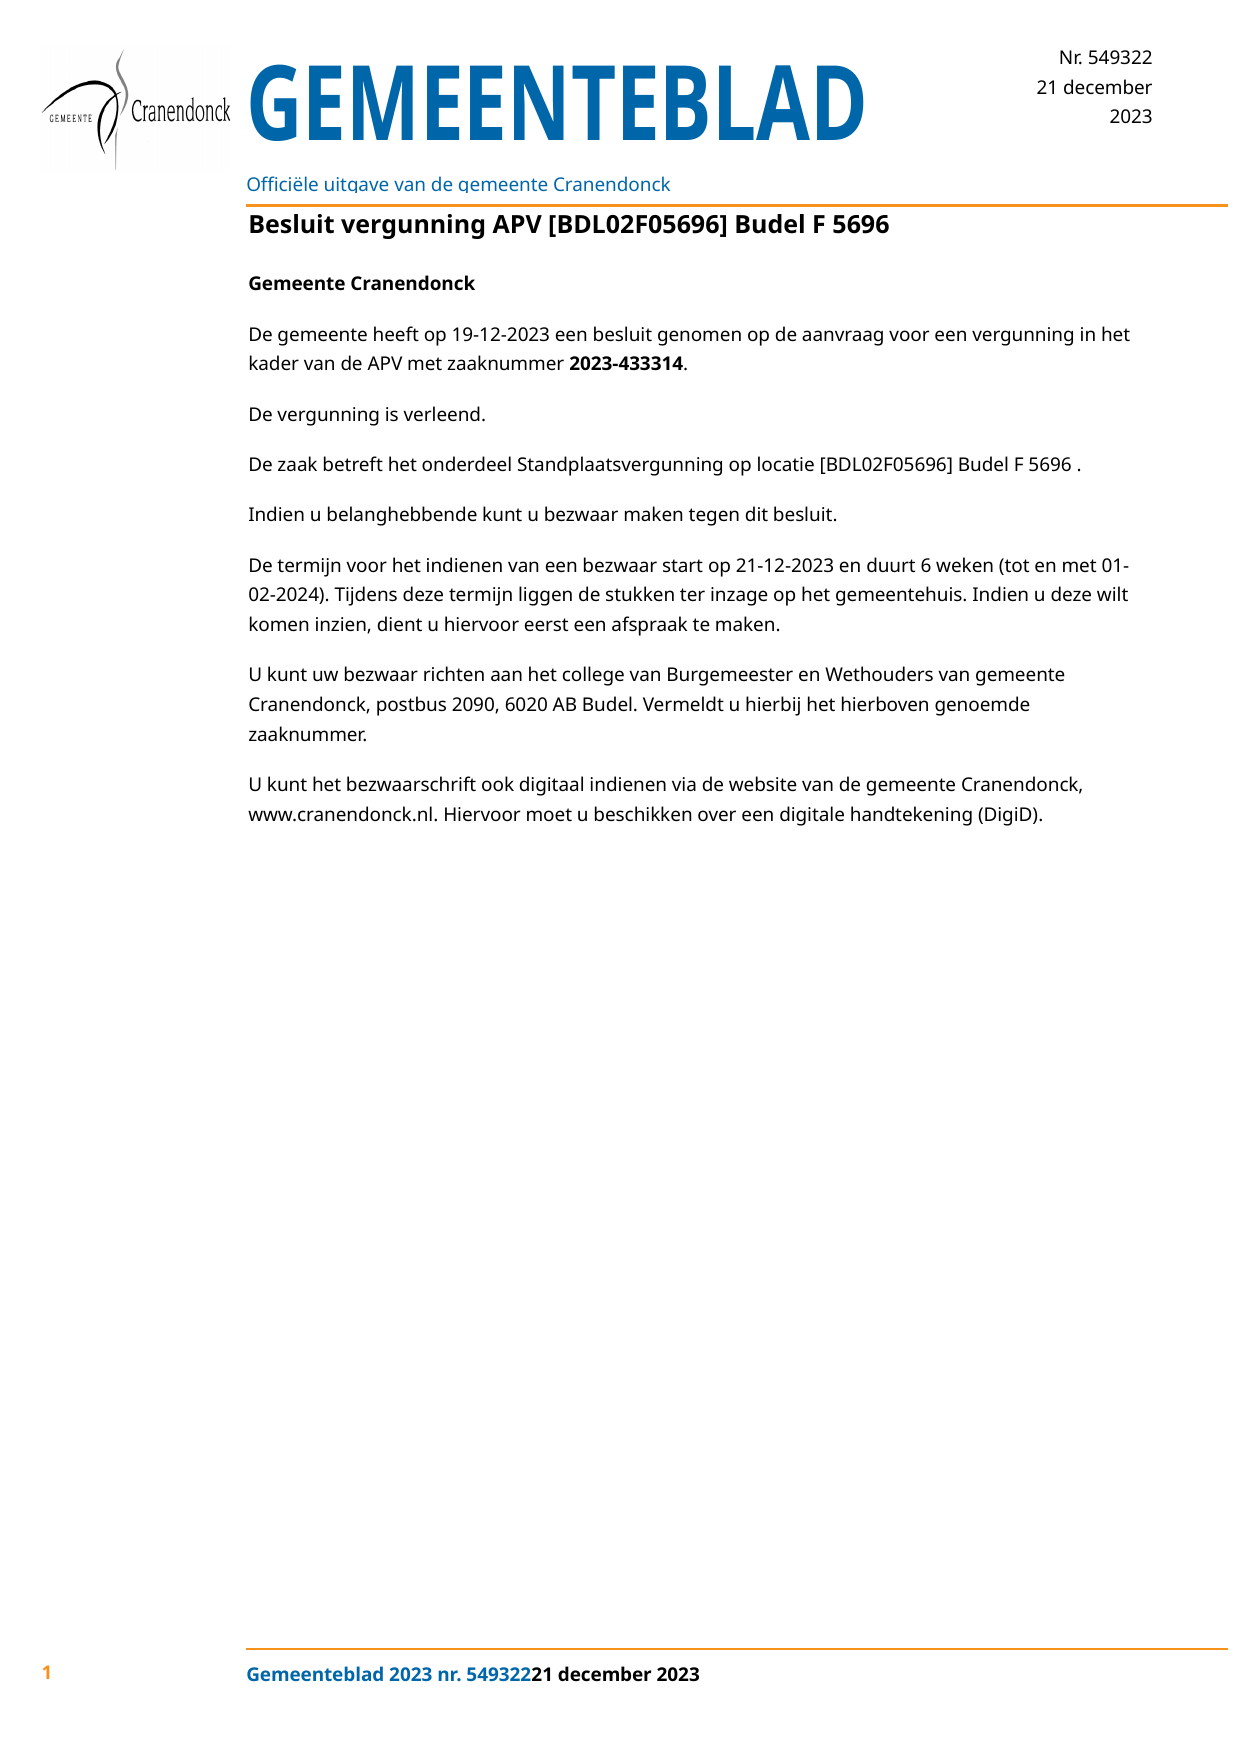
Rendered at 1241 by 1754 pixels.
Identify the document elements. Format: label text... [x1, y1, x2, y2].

text Besluit vergunning APV [BDL02F05696] Budel F 5696 [248, 207, 1152, 241]
text Gemeente Cranendonck [248, 270, 1152, 296]
text U kunt het bezwaarschrift ook digitaal indienen via de website van de gemeente Cranendonck, www.cranendonck.nl. Hiervoor moet u beschikken over een digitale handtekening (DigiD). [248, 771, 1152, 826]
text De gemeente heeft op 19-12-2023 een besluit genomen op de aanvraag voor een vergunning in het kader van de APV met zaaknummer 2023-433314. [248, 321, 1152, 376]
text De termijn voor het indienen van een bezwaar start op 21-12-2023 en duurt 6 weken (tot en met 01-02-2024). Tijdens deze termijn liggen de stukken ter inzage op het gemeentehuis. Indien u deze wilt komen inzien, dient u hiervoor eerst een afspraak te maken. [248, 552, 1152, 637]
picture [41, 47, 231, 172]
text U kunt uw bezwaar richten aan het college van Burgemeester en Wethouders van gemeente Cranendonck, postbus 2090, 6020 AB Budel. Vermeldt u hierbij het hierboven genoemde zaaknummer. [248, 662, 1152, 746]
text De vergunning is verleend. [248, 401, 1152, 426]
text De zaak betreft het onderdeel Standplaatsvergunning op locatie [BDL02F05696] Budel F 5696 . [248, 451, 1152, 477]
text Indien u belanghebbende kunt u bezwaar maken tegen dit besluit. [248, 502, 1152, 527]
